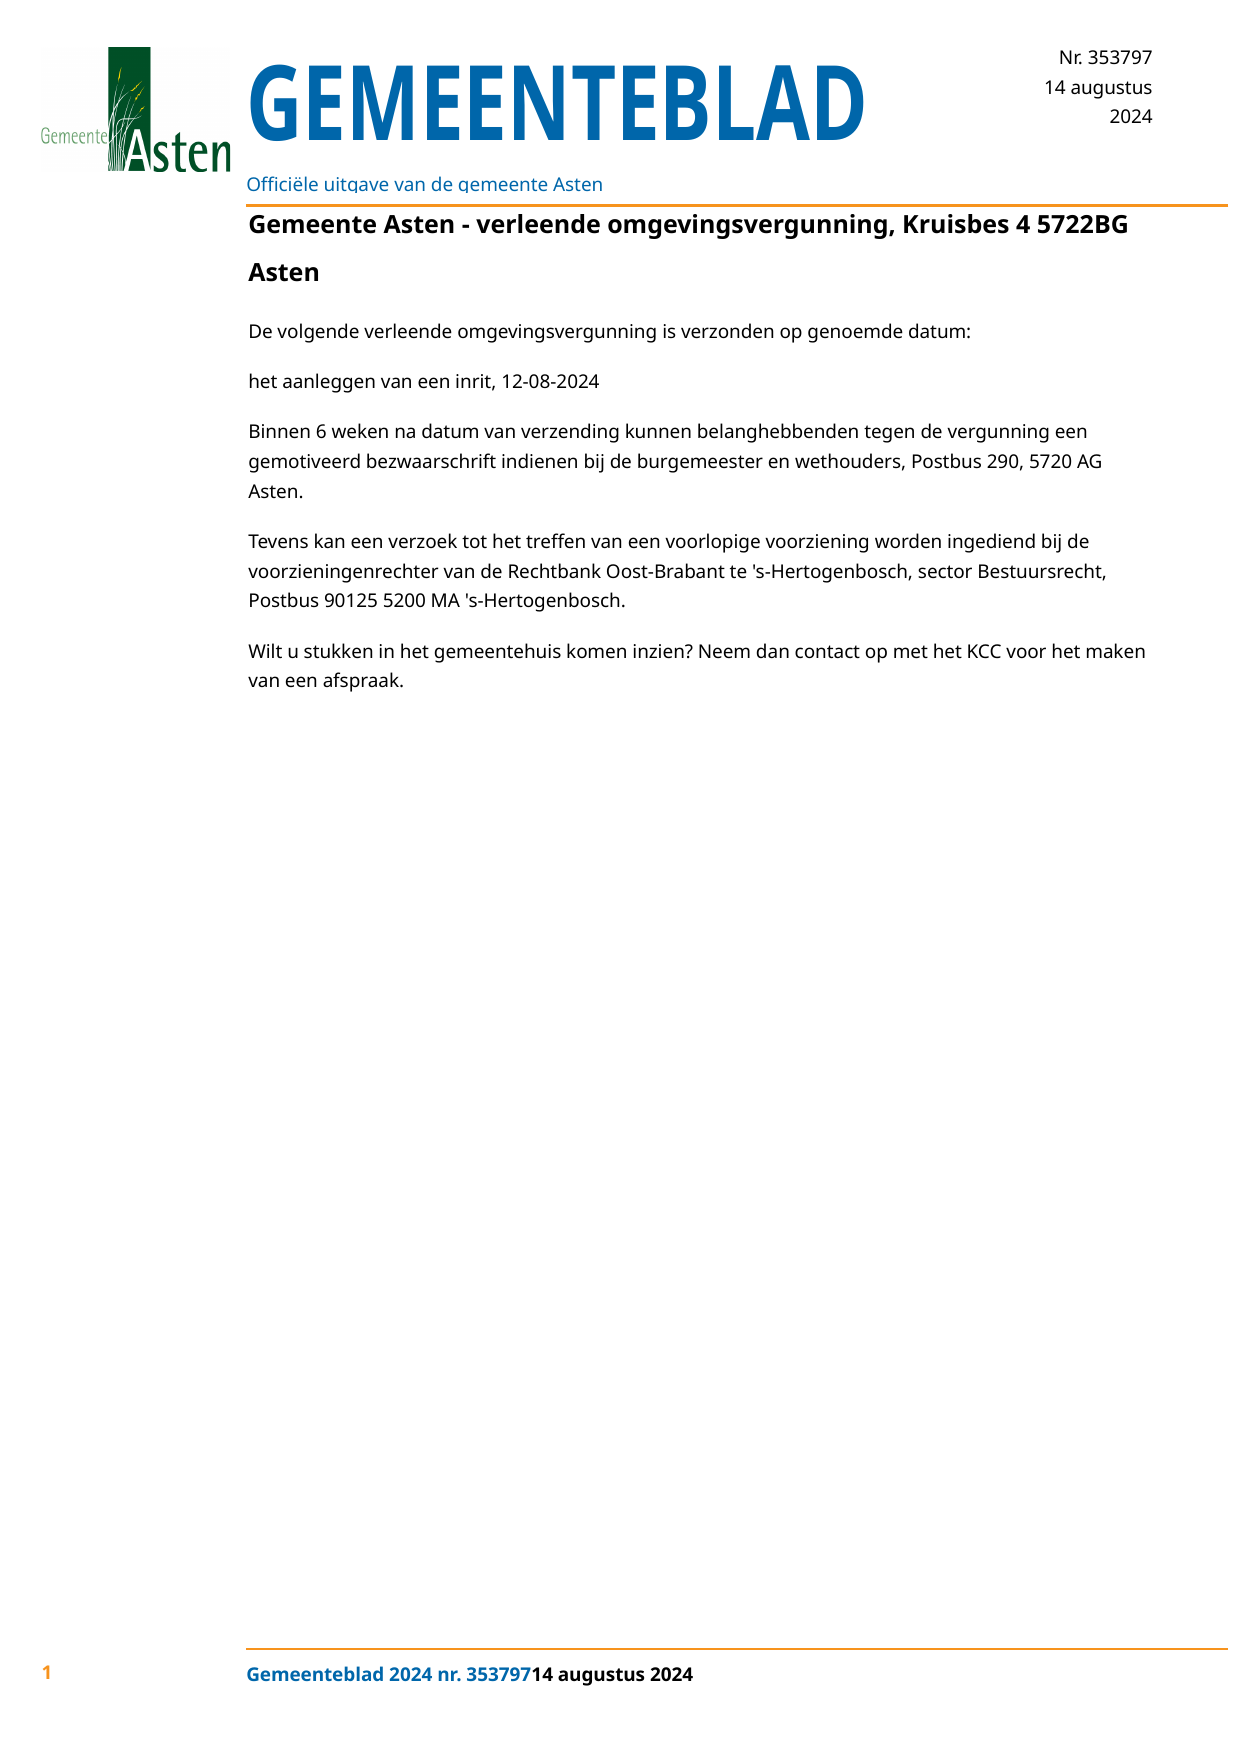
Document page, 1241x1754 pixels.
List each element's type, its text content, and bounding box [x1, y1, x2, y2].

text het aanleggen van een inrit, 12-08-2024 [248, 368, 1152, 394]
text Gemeente Asten - verleende omgevingsvergunning, Kruisbes 4 5722BG Asten [248, 207, 1152, 288]
text Wilt u stukken in het gemeentehuis komen inzien? Neem dan contact op met het KCC voor het maken van een afspraak. [248, 638, 1152, 693]
text De volgende verleende omgevingsvergunning is verzonden op genoemde datum: [248, 318, 1152, 344]
text Tevens kan een verzoek tot het treffen van een voorlopige voorziening worden ingediend bij de voorzieningenrechter van de Rechtbank Oost-Brabant te 's-Hertogenbosch, sector Bestuursrecht, Postbus 90125 5200 MA 's-Hertogenbosch. [248, 528, 1152, 613]
picture [41, 47, 231, 172]
text Binnen 6 weken na datum van verzending kunnen belanghebbenden tegen de vergunning een gemotiveerd bezwaarschrift indienen bij de burgemeester en wethouders, Postbus 290, 5720 AG Asten. [248, 419, 1152, 504]
